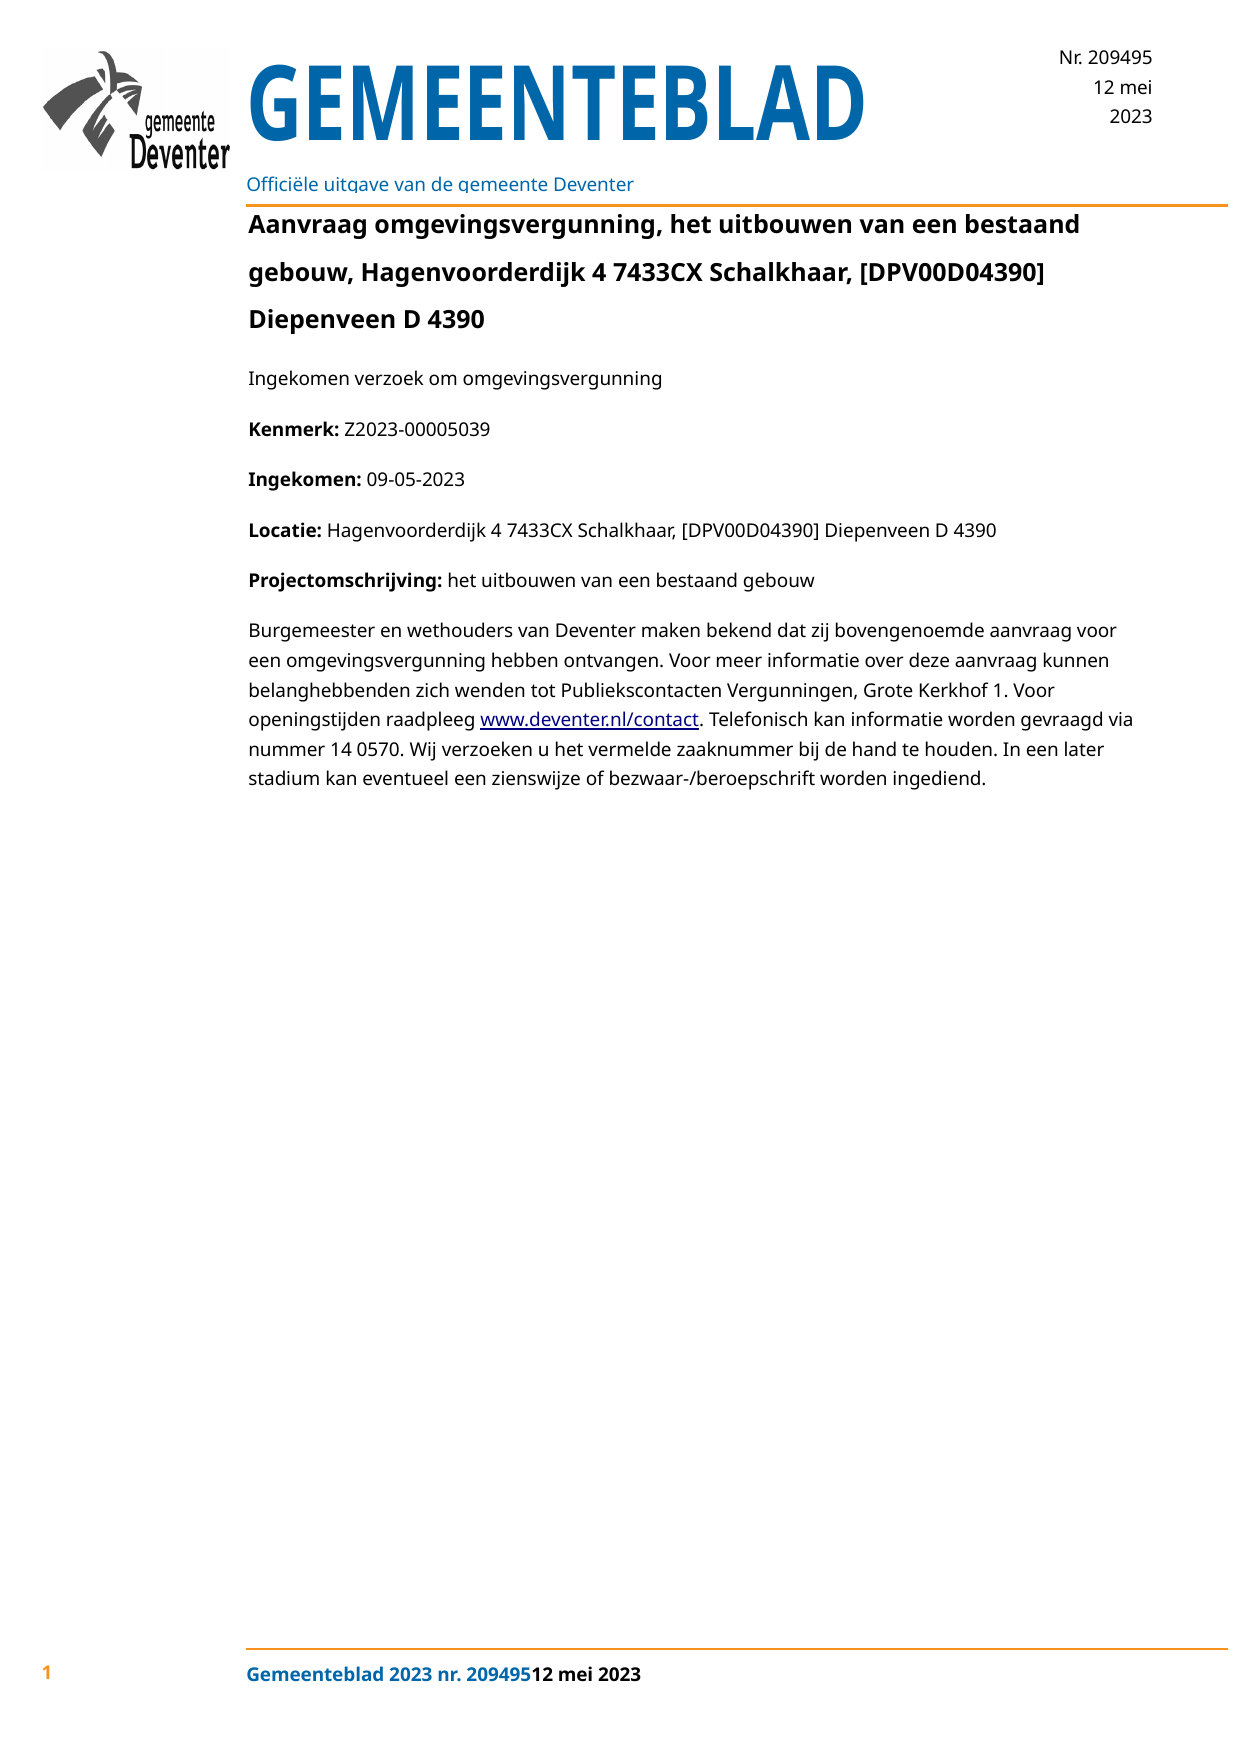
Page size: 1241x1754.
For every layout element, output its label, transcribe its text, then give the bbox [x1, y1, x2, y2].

text Burgemeester en wethouders van Deventer maken bekend dat zij bovengenoemde aanvraag voor een omgevingsvergunning hebben ontvangen. Voor meer informatie over deze aanvraag kunnen belanghebbenden zich wenden tot Publiekscontacten Vergunningen, Grote Kerkhof 1. Voor openingstijden raadpleeg www.deventer.nl/contact. Telefonisch kan informatie worden gevraagd via nummer 14 0570. Wij verzoeken u het vermelde zaaknummer bij de hand te houden. In een later stadium kan eventueel een zienswijze of bezwaar-/beroepschrift worden ingediend. [248, 618, 1152, 791]
text Ingekomen verzoek om omgevingsvergunning [248, 366, 1152, 391]
picture [41, 47, 231, 172]
text Locatie: Hagenvoorderdijk 4 7433CX Schalkhaar, [DPV00D04390] Diepenveen D 4390 [248, 517, 1152, 542]
text Ingekomen: 09-05-2023 [248, 466, 1152, 492]
text Projectomschrijving: het uitbouwen van een bestaand gebouw [248, 567, 1152, 593]
text Kenmerk: Z2023-00005039 [248, 416, 1152, 442]
text Aanvraag omgevingsvergunning, het uitbouwen van een bestaand gebouw, Hagenvoorderdijk 4 7433CX Schalkhaar, [DPV00D04390] Diepenveen D 4390 [248, 207, 1152, 336]
